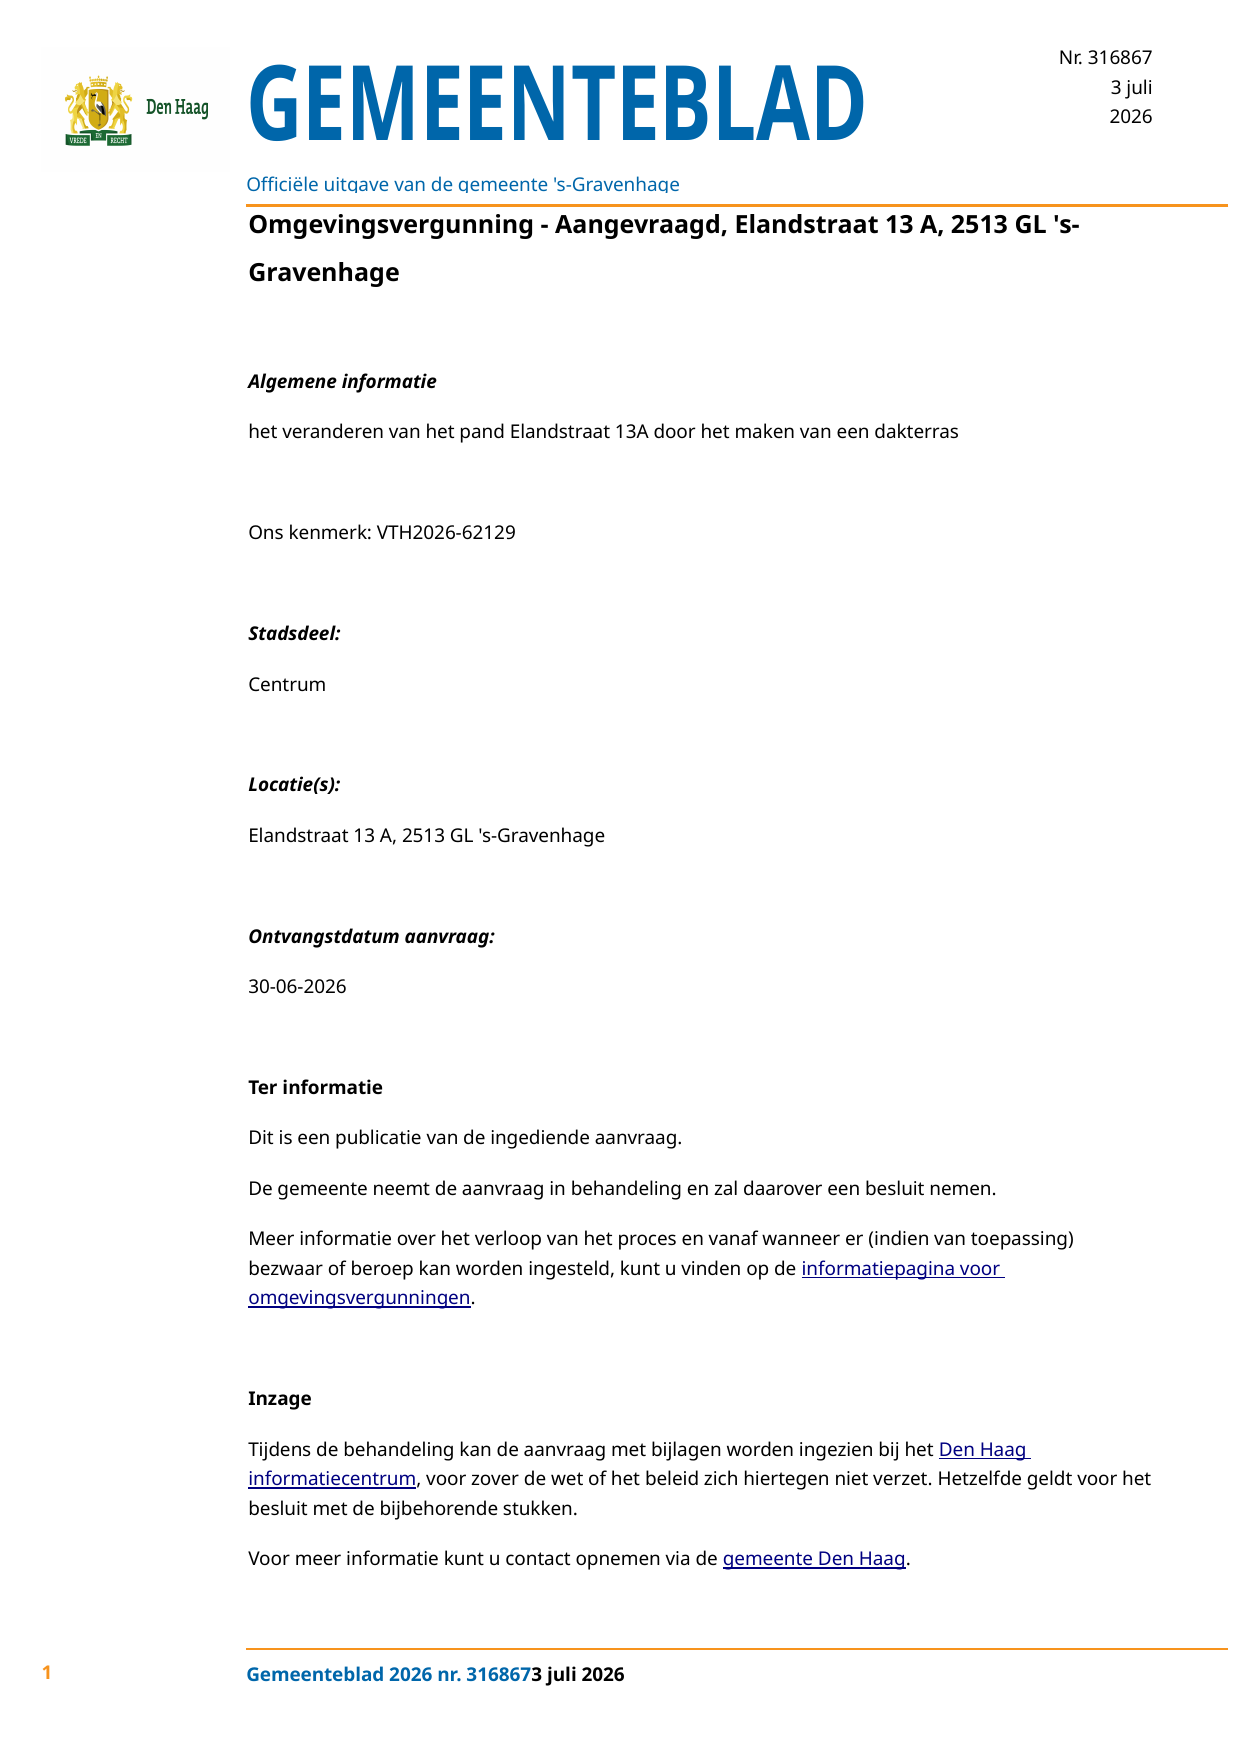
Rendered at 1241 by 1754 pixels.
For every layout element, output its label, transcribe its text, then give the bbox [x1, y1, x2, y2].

text Tijdens de behandeling kan de aanvraag met bijlagen worden ingezien bij het Den Haag informatiecentrum, voor zover de wet of het beleid zich hiertegen niet verzet. Hetzelfde geldt voor het besluit met de bijbehorende stukken. [248, 1436, 1152, 1521]
text 30-06-2026 [248, 973, 1152, 999]
text Omgevingsvergunning - Aangevraagd, Elandstraat 13 A, 2513 GL 's-Gravenhage [248, 207, 1152, 288]
text Algemene informatie [248, 368, 1152, 394]
text Ontvangstdatum aanvraag: [248, 923, 1152, 949]
picture [41, 47, 231, 172]
text Elandstraat 13 A, 2513 GL 's-Gravenhage [248, 822, 1152, 848]
text De gemeente neemt de aanvraag in behandeling en zal daarover een besluit nemen. [248, 1175, 1152, 1201]
text Ons kenmerk: VTH2026-62129 [248, 519, 1152, 545]
text Stadsdeel: [248, 620, 1152, 646]
text Voor meer informatie kunt u contact opnemen via de gemeente Den Haag. [248, 1545, 1152, 1571]
text Locatie(s): [248, 772, 1152, 797]
text het veranderen van het pand Elandstraat 13A door het maken van een dakterras [248, 419, 1152, 444]
text Dit is een publicatie van de ingediende aanvraag. [248, 1124, 1152, 1150]
text Ter informatie [248, 1074, 1152, 1100]
text Centrum [248, 671, 1152, 697]
text Meer informatie over het verloop van het proces en vanaf wanneer er (indien van toepassing) bezwaar of beroep kan worden ingesteld, kunt u vinden op de informatiepagina voor omgevingsvergunningen. [248, 1225, 1152, 1310]
text Inzage [248, 1385, 1152, 1411]
